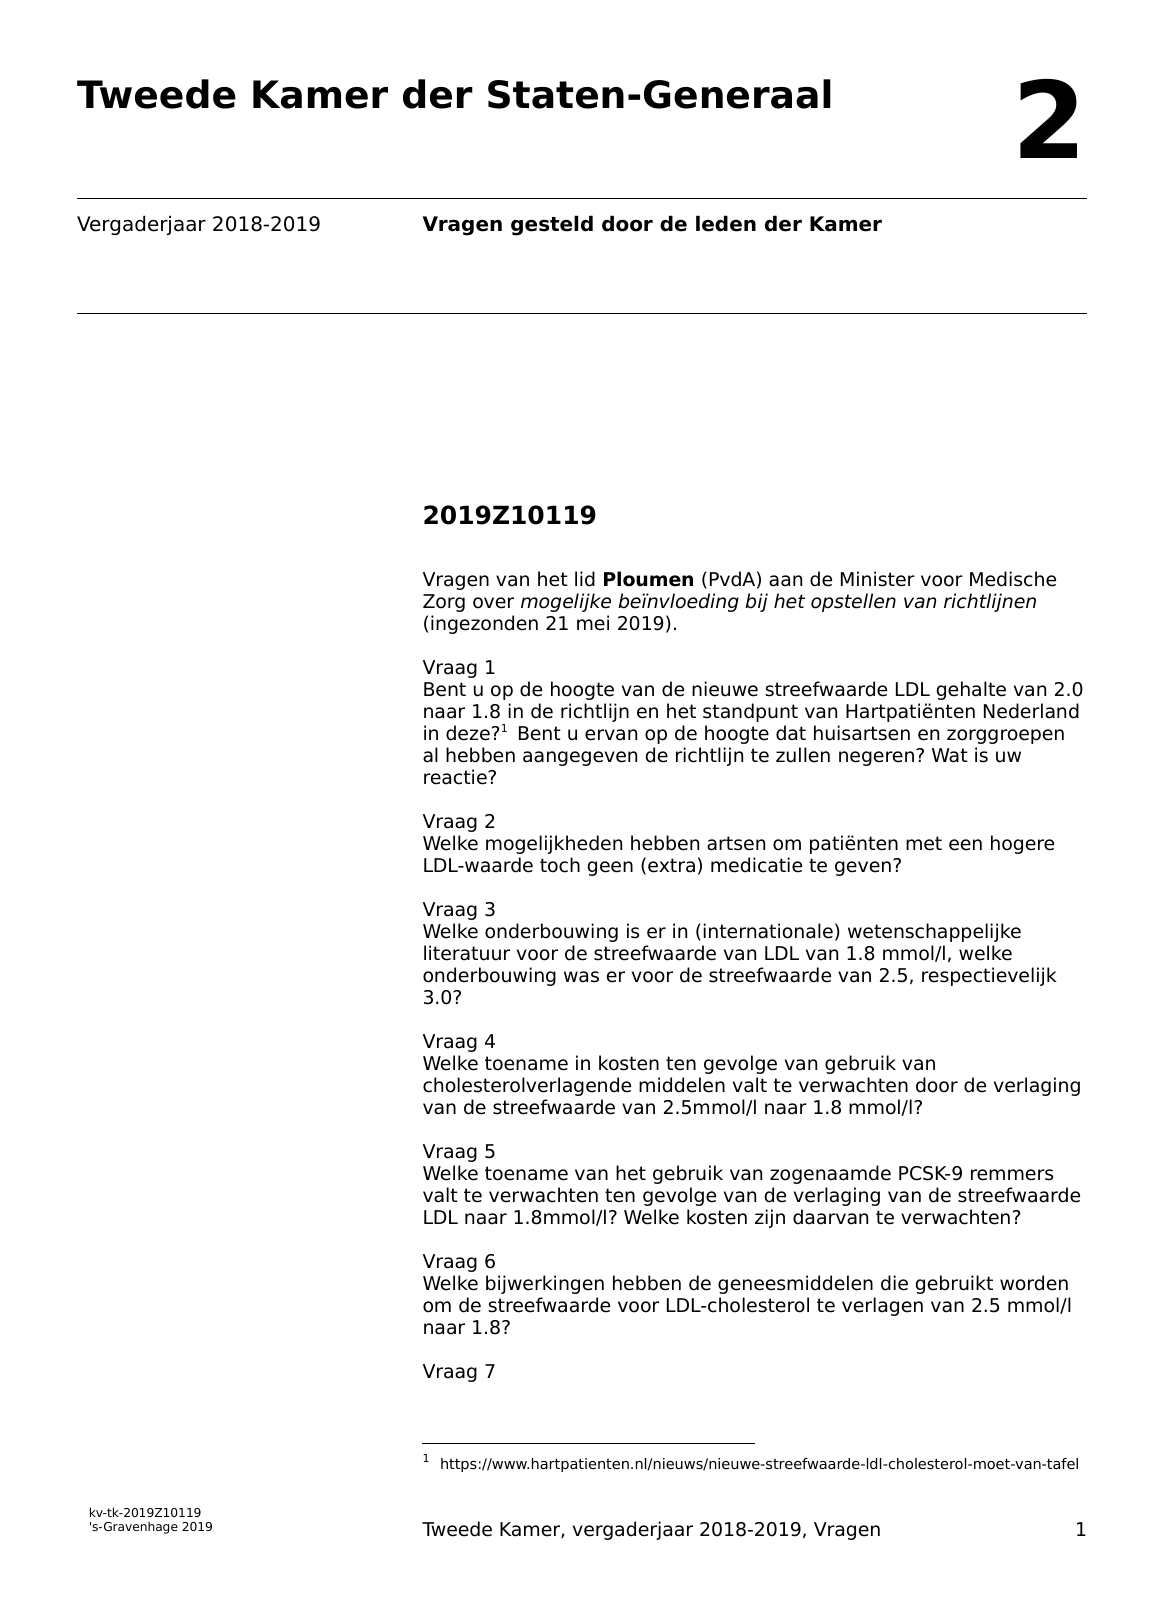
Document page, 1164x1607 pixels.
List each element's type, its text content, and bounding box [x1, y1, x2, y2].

table_header 2 [886, 59, 1087, 198]
text Vraag 2 [422, 811, 1087, 833]
text Welke toename in kosten ten gevolge van gebruik van cholesterolverlagende middelen valt te verwachten door de verlaging van de streefwaarde van 2.5mmol/l naar 1.8 mmol/l? [422, 1053, 1087, 1119]
text Welke toename van het gebruik van zogenaamde PCSK-9 remmers valt te verwachten ten gevolge van de verlaging van de streefwaarde LDL naar 1.8mmol/l? Welke kosten zijn daarvan te verwachten? [422, 1163, 1087, 1229]
text Welke bijwerkingen hebben de geneesmiddelen die gebruikt worden om de streefwaarde voor LDL-cholesterol te verlagen van 2.5 mmol/l naar 1.8? [422, 1273, 1087, 1339]
table_header Tweede Kamer der Staten-Generaal [77, 59, 886, 198]
text Vraag 5 [422, 1141, 1087, 1163]
text Vraag 4 [422, 1031, 1087, 1053]
text kv-tk-2019Z10119 [88, 1506, 323, 1520]
text Welke mogelijkheden hebben artsen om patiënten met een hogere LDL-waarde toch geen (extra) medicatie te geven? [422, 833, 1087, 877]
text https://www.hartpatienten.nl/nieuws/nieuwe-streefwaarde-ldl-cholesterol-moet-van-tafel [422, 1452, 1087, 1474]
text Vraag 3 [422, 899, 1087, 921]
table_cell Vergaderjaar 2018-2019 [77, 199, 422, 313]
text Vraag 7 [422, 1361, 1087, 1383]
text 2019Z10119 [422, 501, 1087, 531]
table_cell Vragen gesteld door de leden der Kamer [422, 199, 1087, 313]
text 's-Gravenhage 2019 [88, 1520, 323, 1534]
text Bent u op de hoogte van de nieuwe streefwaarde LDL gehalte van 2.0 naar 1.8 in de richtlijn en het standpunt van Hartpatiënten Nederland in deze? Bent u ervan op de hoogte dat huisartsen en zorggroepen al hebben aangegeven de richtlijn te zullen negeren? Wat is uw reactie? [422, 679, 1087, 789]
text Vraag 1 [422, 657, 1087, 679]
text Vragen van het lid Ploumen (PvdA) aan de Minister voor Medische Zorg over mogelijke beïnvloeding bij het opstellen van richtlijnen (ingezonden 21 mei 2019). [422, 569, 1087, 635]
text Vraag 6 [422, 1251, 1087, 1273]
text Welke onderbouwing is er in (internationale) wetenschappelijke literatuur voor de streefwaarde van LDL van 1.8 mmol/l, welke onderbouwing was er voor de streefwaarde van 2.5, respectievelijk 3.0? [422, 921, 1087, 1009]
